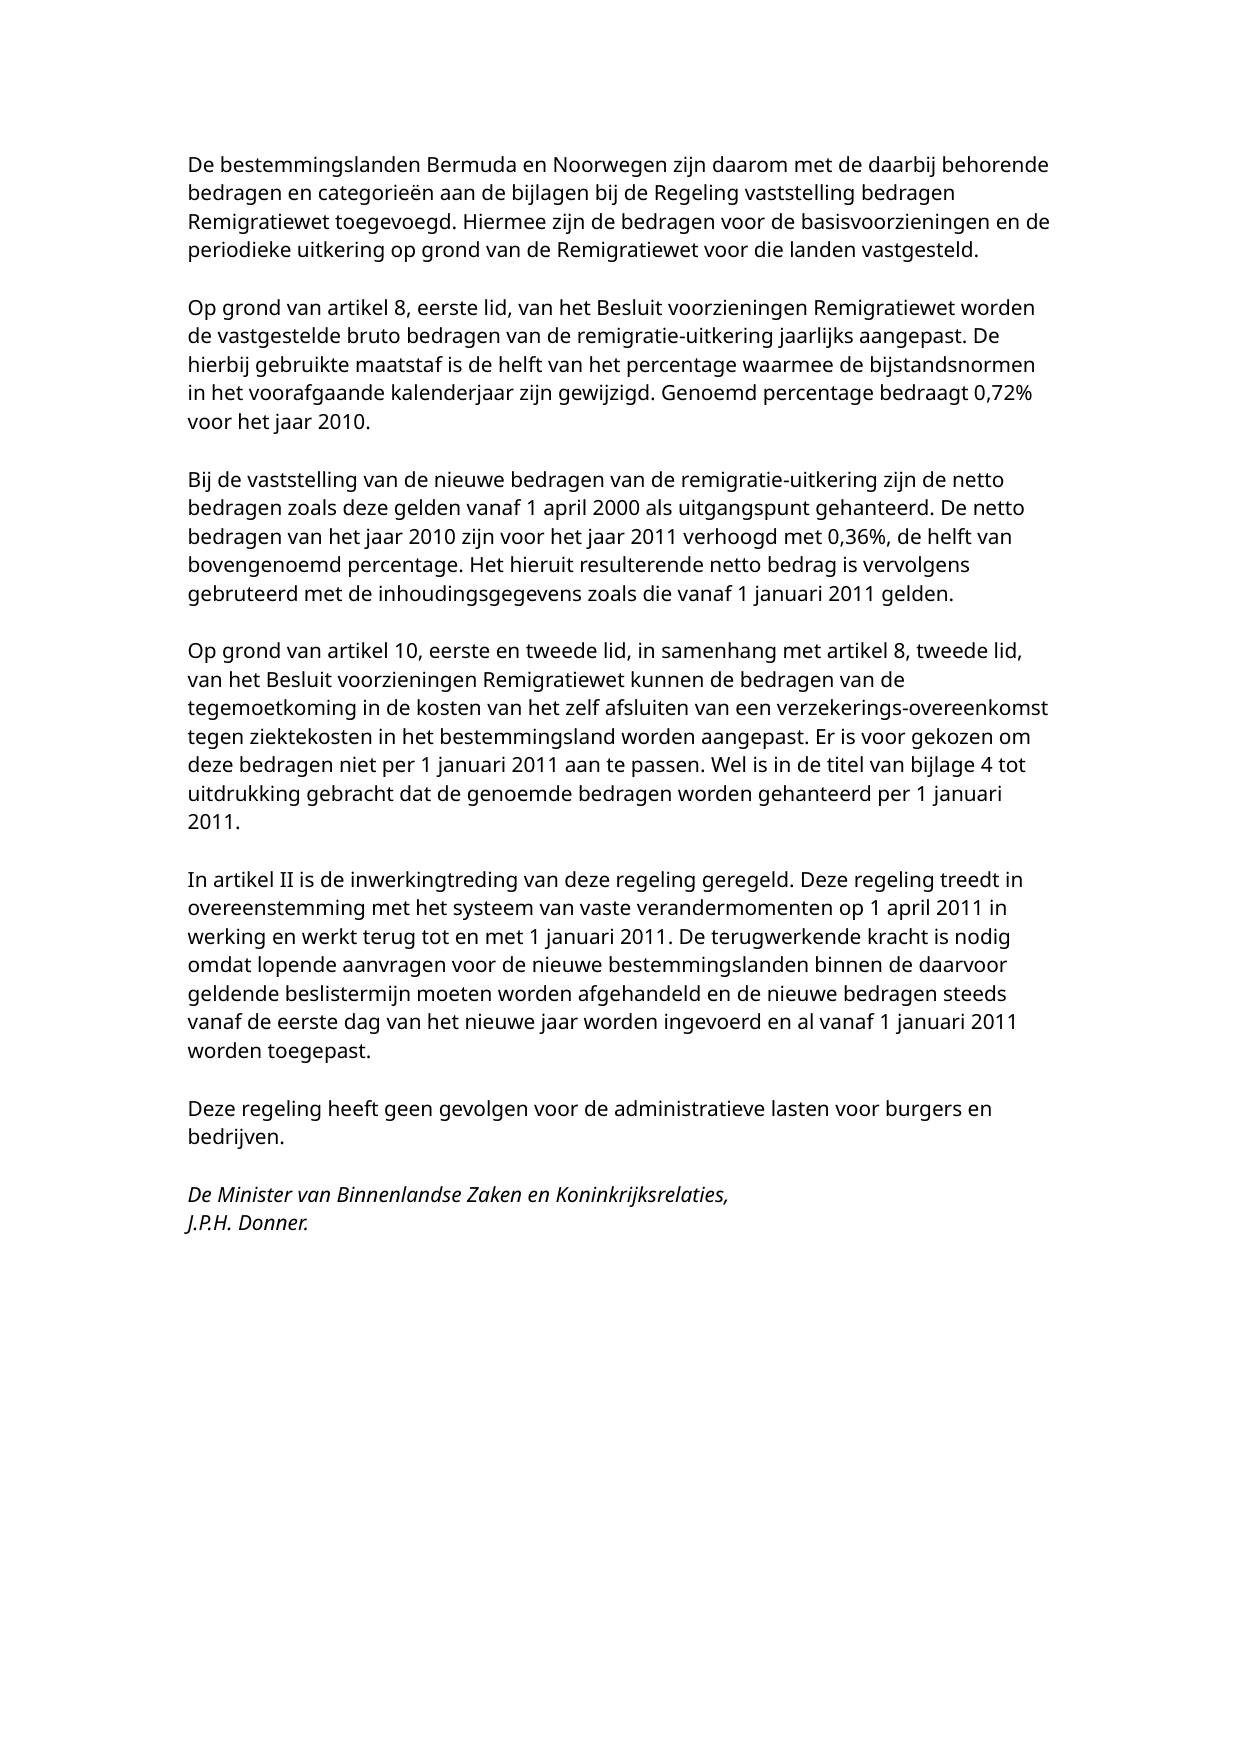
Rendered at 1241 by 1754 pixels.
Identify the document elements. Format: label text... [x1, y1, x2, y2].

text De bestemmingslanden Bermuda en Noorwegen zijn daarom met de daarbij behorende bedragen en categorieën aan de bijlagen bij de Regeling vaststelling bedragen Remigratiewet toegevoegd. Hiermee zijn de bedragen voor de basisvoorzieningen en de periodieke uitkering op grond van de Remigratiewet voor die landen vastgesteld. [187, 150, 1053, 264]
text Op grond van artikel 8, eerste lid, van het Besluit voorzieningen Remigratiewet worden de vastgestelde bruto bedragen van de remigratie-uitkering jaarlijks aangepast. De hierbij gebruikte maatstaf is de helft van het percentage waarmee de bijstandsnormen in het voorafgaande kalenderjaar zijn gewijzigd. Genoemd percentage bedraagt 0,72% voor het jaar 2010. [187, 293, 1053, 435]
text Bij de vaststelling van de nieuwe bedragen van de remigratie-uitkering zijn de netto bedragen zoals deze gelden vanaf 1 april 2000 als uitgangspunt gehanteerd. De netto bedragen van het jaar 2010 zijn voor het jaar 2011 verhoogd met 0,36%, de helft van bovengenoemd percentage. Het hieruit resulterende netto bedrag is vervolgens gebruteerd met de inhoudingsgegevens zoals die vanaf 1 januari 2011 gelden. [187, 465, 1053, 607]
text De Minister van Binnenlandse Zaken en Koninkrijksrelaties, [187, 1180, 1053, 1208]
text J.P.H. Donner. [187, 1208, 1053, 1237]
text Op grond van artikel 10, eerste en tweede lid, in samenhang met artikel 8, tweede lid, van het Besluit voorzieningen Remigratiewet kunnen de bedragen van de tegemoetkoming in de kosten van het zelf afsluiten van een verzekerings-overeenkomst tegen ziektekosten in het bestemmingsland worden aangepast. Er is voor gekozen om deze bedragen niet per 1 januari 2011 aan te passen. Wel is in de titel van bijlage 4 tot uitdrukking gebracht dat de genoemde bedragen worden gehanteerd per 1 januari 2011. [187, 637, 1053, 836]
text In artikel II is de inwerkingtreding van deze regeling geregeld. Deze regeling treedt in overeenstemming met het systeem van vaste verandermomenten op 1 april 2011 in werking en werkt terug tot en met 1 januari 2011. De terugwerkende kracht is nodig omdat lopende aanvragen voor de nieuwe bestemmingslanden binnen de daarvoor geldende beslistermijn moeten worden afgehandeld en de nieuwe bedragen steeds vanaf de eerste dag van het nieuwe jaar worden ingevoerd en al vanaf 1 januari 2011 worden toegepast. [187, 865, 1053, 1064]
text Deze regeling heeft geen gevolgen voor de administratieve lasten voor burgers en bedrijven. [187, 1094, 1053, 1151]
